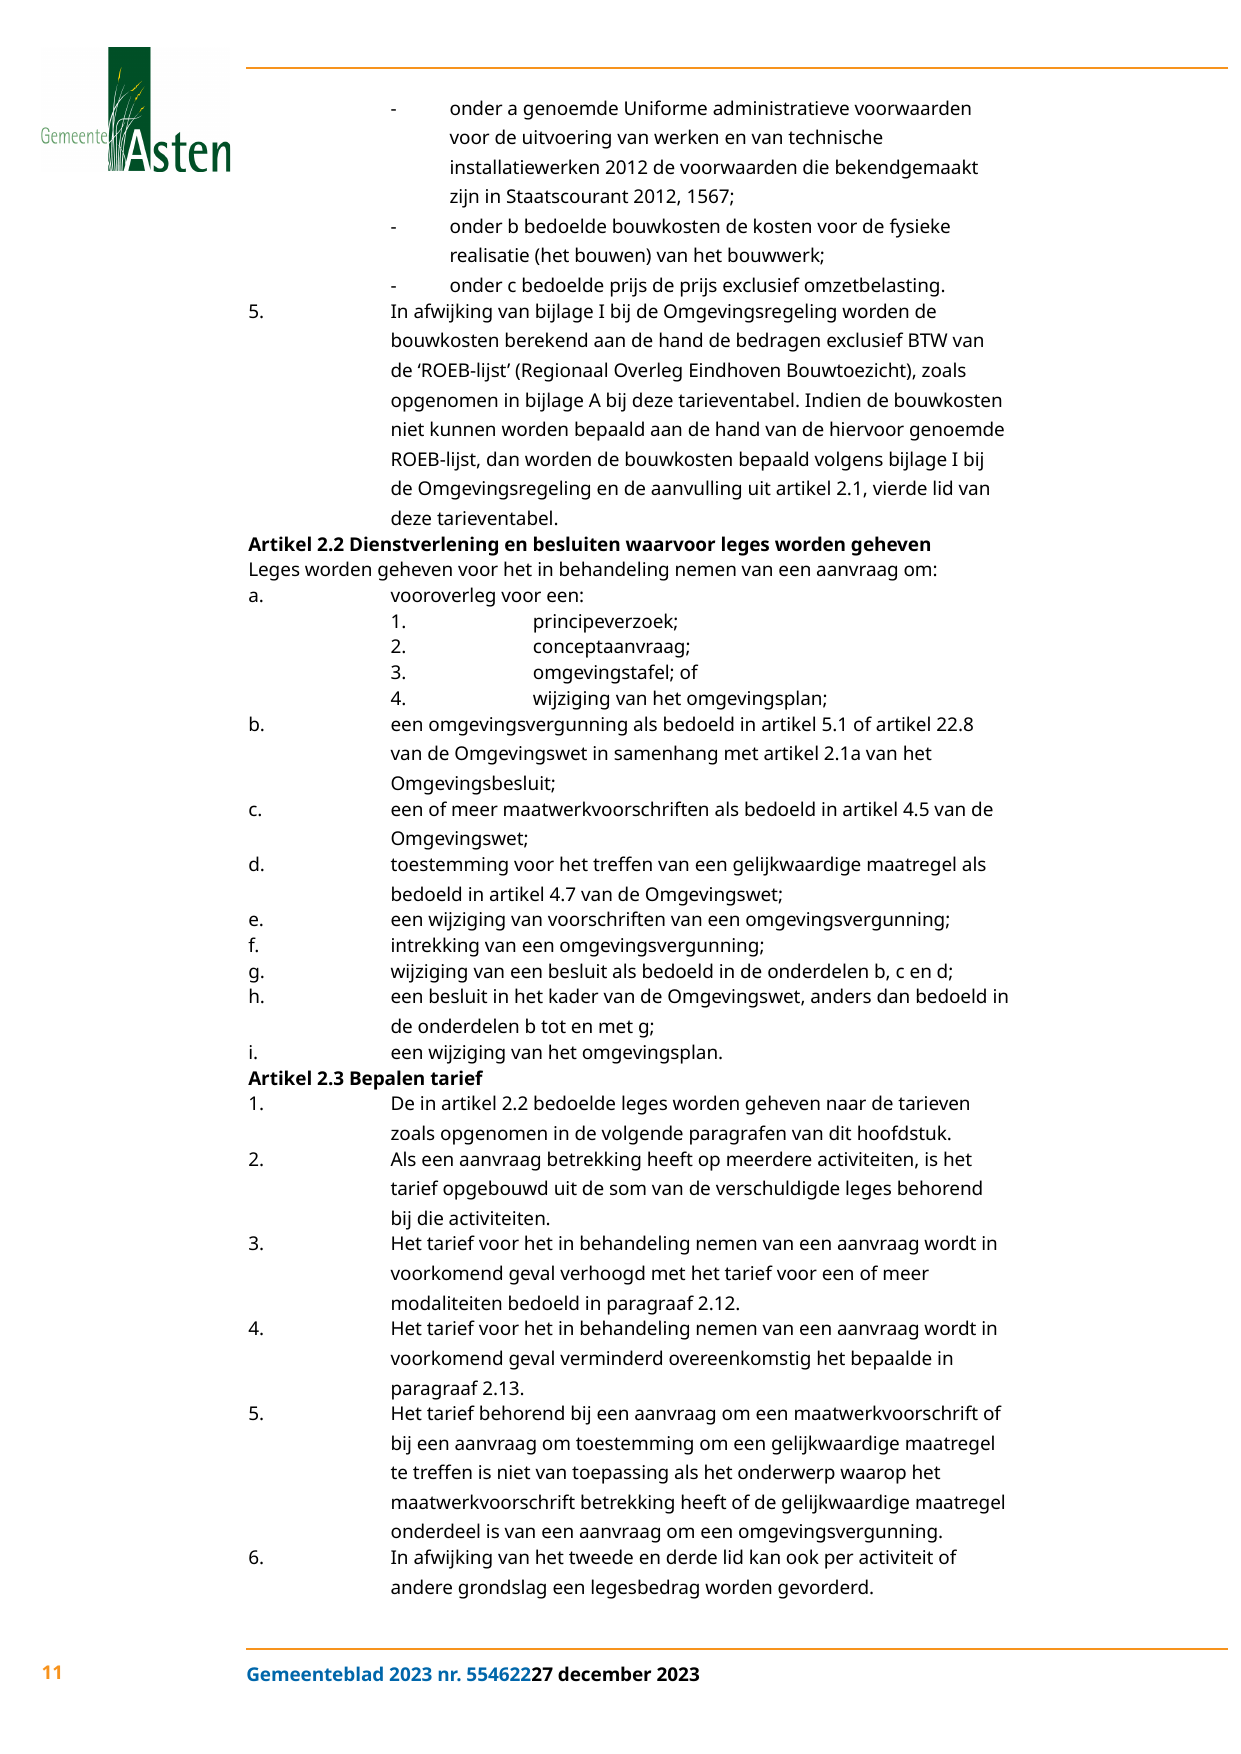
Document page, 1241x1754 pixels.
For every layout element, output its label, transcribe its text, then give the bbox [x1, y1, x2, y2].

table_cell [1009, 851, 1152, 906]
table_cell 4. [248, 1316, 390, 1400]
table_cell [1009, 1090, 1152, 1146]
table_cell intrekking van een omgevingsvergunning; [390, 932, 1009, 958]
table_cell [248, 634, 390, 659]
table_cell h. [248, 984, 390, 1039]
table_cell In afwijking van bijlage I bij de Omgevingsregeling worden de bouwkosten berekend aan de hand de bedragen exclusief BTW van de ‘ROEB-lijst’ (Regionaal Overleg Eindhoven Bouwtoezicht), zoals opgenomen in bijlage A bij deze tarieventabel. Indien de bouwkosten niet kunnen worden bepaald aan de hand van de hiervoor genoemde ROEB-lijst, dan worden de bouwkosten bepaald volgens bijlage I bij de Omgevingsregeling en de aanvulling uit artikel 2.1, vierde lid van deze tarieventabel. [390, 298, 1009, 531]
table_cell [1009, 660, 1152, 685]
table_cell conceptaanvraag; [533, 634, 1009, 659]
table_cell een of meer maatwerkvoorschriften als bedoeld in artikel 4.5 van de Omgevingswet; [390, 796, 1009, 851]
table_cell vooroverleg voor een: [390, 582, 1009, 608]
table_cell d. [248, 851, 390, 906]
table_cell [1009, 531, 1152, 557]
table_cell [1009, 1400, 1152, 1544]
table_cell e. [248, 906, 390, 932]
table_cell 3. [390, 660, 533, 685]
table_cell [1009, 1316, 1152, 1400]
table_cell 6. [248, 1545, 390, 1600]
table_cell a. [248, 582, 390, 608]
table_cell [1009, 557, 1152, 582]
table_cell 5. [248, 298, 390, 531]
table_cell [1009, 1146, 1152, 1231]
table_cell [248, 660, 390, 685]
table_cell [1009, 906, 1152, 932]
table_cell [1009, 1065, 1152, 1090]
table_cell [1009, 634, 1152, 659]
table_cell Het tarief voor het in behandeling nemen van een aanvraag wordt in voorkomend geval verhoogd met het tarief voor een of meer modaliteiten bedoeld in paragraaf 2.12. [390, 1231, 1009, 1316]
picture [41, 47, 231, 172]
table_cell [1009, 711, 1152, 796]
table_cell 5. [248, 1400, 390, 1544]
table_cell [1009, 1545, 1152, 1600]
table_cell [248, 685, 390, 711]
table_cell wijziging van het omgevingsplan; [533, 685, 1009, 711]
table_cell [1009, 796, 1152, 851]
table_cell [1009, 1039, 1152, 1065]
table_cell [1009, 984, 1152, 1039]
table_cell In afwijking van het tweede en derde lid kan ook per activiteit of andere grondslag een legesbedrag worden gevorderd. [390, 1545, 1009, 1600]
table_cell [1009, 685, 1152, 711]
table_cell [1009, 298, 1152, 531]
table_cell een omgevingsvergunning als bedoeld in artikel 5.1 of artikel 22.8 van de Omgevingswet in samenhang met artikel 2.1a van het Omgevingsbesluit; [390, 711, 1009, 796]
table_cell [1009, 958, 1152, 984]
table_cell Het tarief voor het in behandeling nemen van een aanvraag wordt in voorkomend geval verminderd overeenkomstig het bepaalde in paragraaf 2.13. [390, 1316, 1009, 1400]
table_cell Artikel 2.2 Dienstverlening en besluiten waarvoor leges worden geheven [248, 531, 1009, 557]
table_cell g. [248, 958, 390, 984]
table_cell f. [248, 932, 390, 958]
table_cell 1. [248, 1090, 390, 1146]
table_cell principeverzoek; [533, 608, 1009, 634]
table_cell Leges worden geheven voor het in behandeling nemen van een aanvraag om: [248, 557, 1009, 582]
table_cell wijziging van een besluit als bedoeld in de onderdelen b, c en d; [390, 958, 1009, 984]
table_cell onder a genoemde Uniforme administratieve voorwaarden voor de uitvoering van werken en van technische installatiewerken 2012 de voorwaarden die bekendgemaakt zijn in Staatscourant 2012, 1567; onder b bedoelde bouwkosten de kosten voor de fysieke realisatie (het bouwen) van het bouwwerk; onder c bedoelde prijs de prijs exclusief omzetbelasting. [390, 95, 1009, 298]
table_cell 2. [248, 1146, 390, 1231]
table_cell een besluit in het kader van de Omgevingswet, anders dan bedoeld in de onderdelen b tot en met g; [390, 984, 1009, 1039]
table_cell [1009, 932, 1152, 958]
table_cell een wijziging van voorschriften van een omgevingsvergunning; [390, 906, 1009, 932]
table_cell 2. [390, 634, 533, 659]
table_cell [248, 95, 390, 298]
table_cell i. [248, 1039, 390, 1065]
table_cell b. [248, 711, 390, 796]
table_cell 3. [248, 1231, 390, 1316]
table_cell De in artikel 2.2 bedoelde leges worden geheven naar de tarieven zoals opgenomen in de volgende paragrafen van dit hoofdstuk. [390, 1090, 1009, 1146]
table_cell [248, 608, 390, 634]
table_cell omgevingstafel; of [533, 660, 1009, 685]
table_cell [1009, 95, 1152, 298]
table_cell een wijziging van het omgevingsplan. [390, 1039, 1009, 1065]
table_cell Artikel 2.3 Bepalen tarief [248, 1065, 1009, 1090]
table_cell 4. [390, 685, 533, 711]
table_cell 1. [390, 608, 533, 634]
table_cell [1009, 582, 1152, 608]
table_cell toestemming voor het treffen van een gelijkwaardige maatregel als bedoeld in artikel 4.7 van de Omgevingswet; [390, 851, 1009, 906]
table_cell [1009, 608, 1152, 634]
table_cell Het tarief behorend bij een aanvraag om een maatwerkvoorschrift of bij een aanvraag om toestemming om een gelijkwaardige maatregel te treffen is niet van toepassing als het onderwerp waarop het maatwerkvoorschrift betrekking heeft of de gelijkwaardige maatregel onderdeel is van een aanvraag om een omgevingsvergunning. [390, 1400, 1009, 1544]
table_cell [1009, 1231, 1152, 1316]
table_cell c. [248, 796, 390, 851]
table_cell Als een aanvraag betrekking heeft op meerdere activiteiten, is het tarief opgebouwd uit de som van de verschuldigde leges behorend bij die activiteiten. [390, 1146, 1009, 1231]
